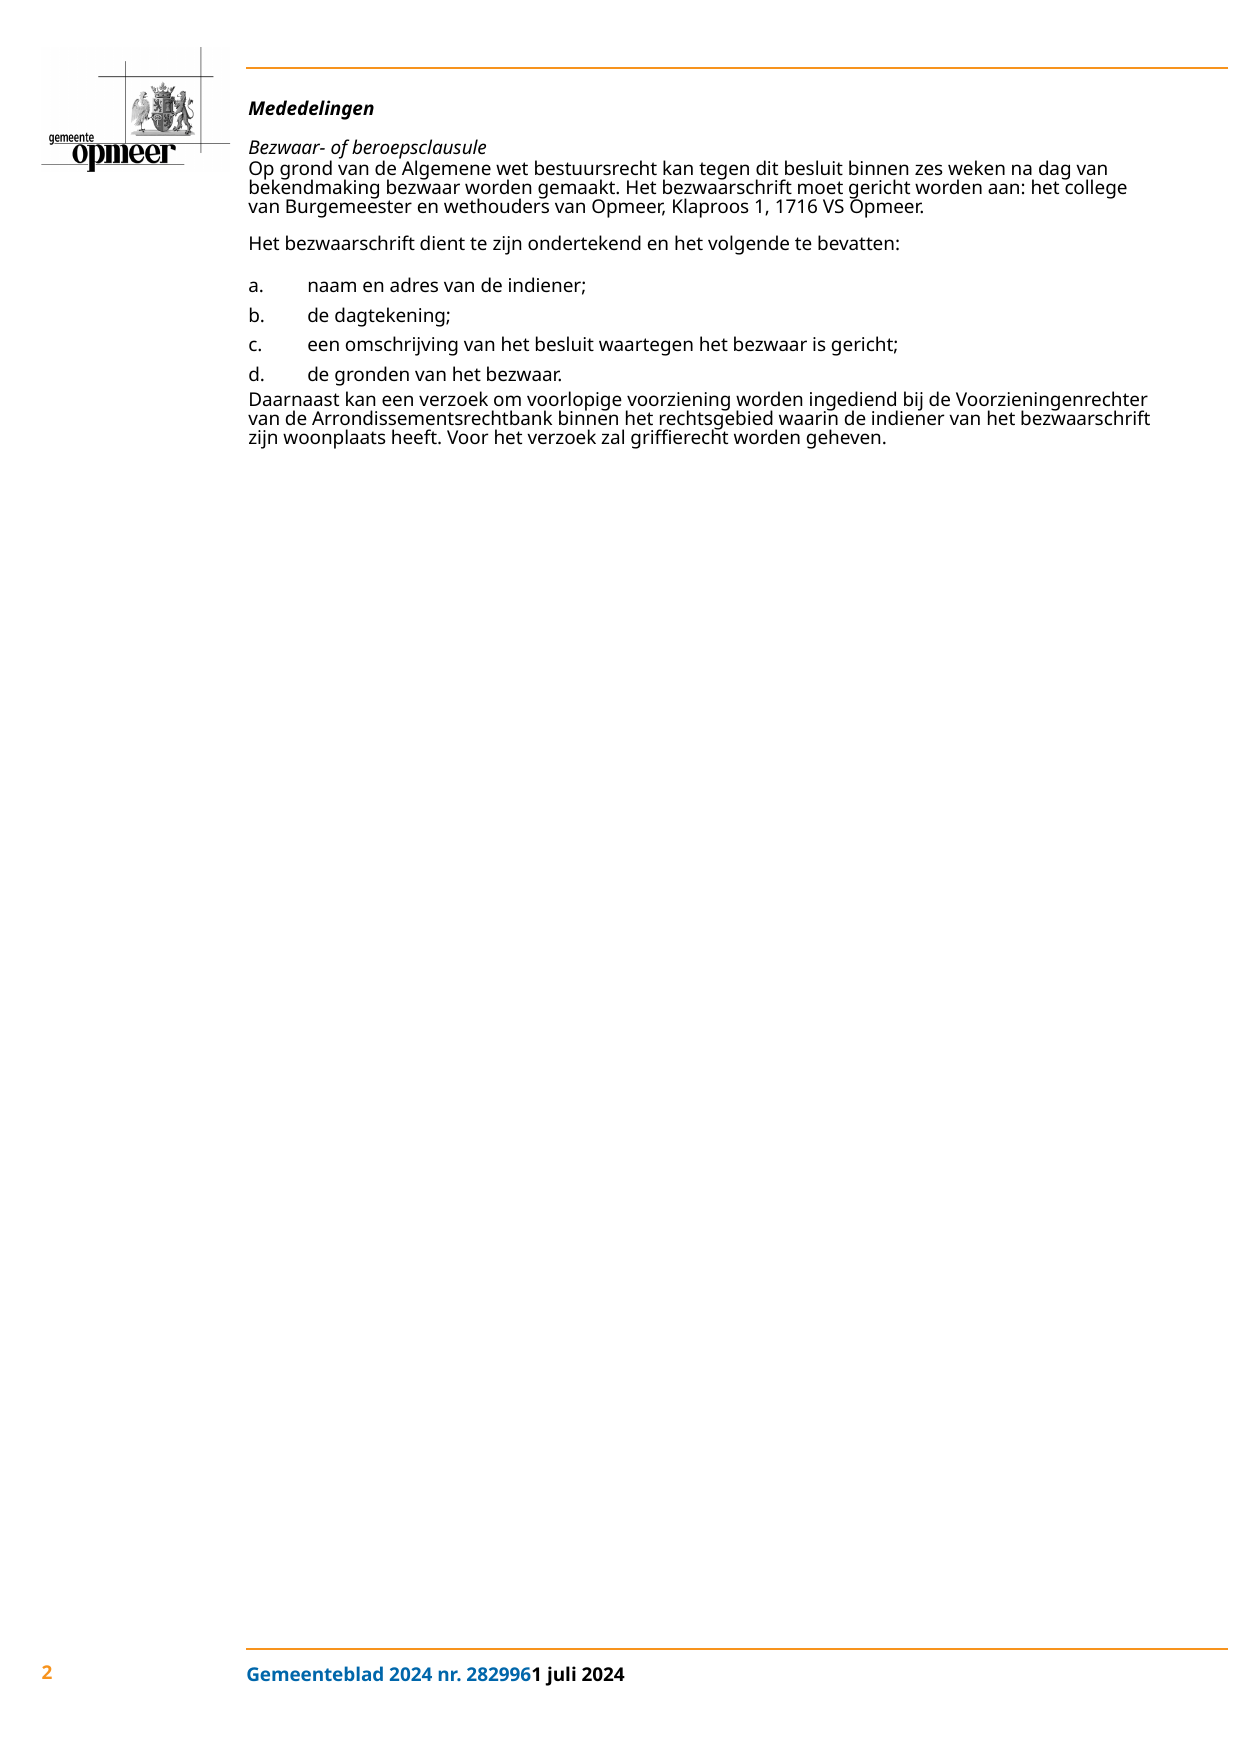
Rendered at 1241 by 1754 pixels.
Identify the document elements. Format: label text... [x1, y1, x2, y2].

text Op grond van de Algemene wet bestuursrecht kan tegen dit besluit binnen zes weken na dag van bekendmaking bezwaar worden gemaakt. Het bezwaarschrift moet gericht worden aan: het college van Burgemeester en wethouders van Opmeer, Klaproos 1, 1716 VS Opmeer. [248, 160, 1152, 218]
list naam en adres van de indiener; [248, 272, 1152, 298]
text Mededelingen [248, 95, 1152, 121]
list de gronden van het bezwaar. [248, 361, 1152, 387]
picture [41, 47, 231, 172]
list de dagtekening; [248, 302, 1152, 328]
text Daarnaast kan een verzoek om voorlopige voorziening worden ingediend bij de Voorzieningenrechter van de Arrondissementsrechtbank binnen het rechtsgebied waarin de indiener van het bezwaarschrift zijn woonplaats heeft. Voor het verzoek zal griffierecht worden geheven. [248, 391, 1152, 448]
list een omschrijving van het besluit waartegen het bezwaar is gericht; [248, 331, 1152, 357]
text Het bezwaarschrift dient te zijn ondertekend en het volgende te bevatten: [248, 235, 1152, 254]
text Bezwaar- of beroepsclausule [248, 134, 1152, 160]
